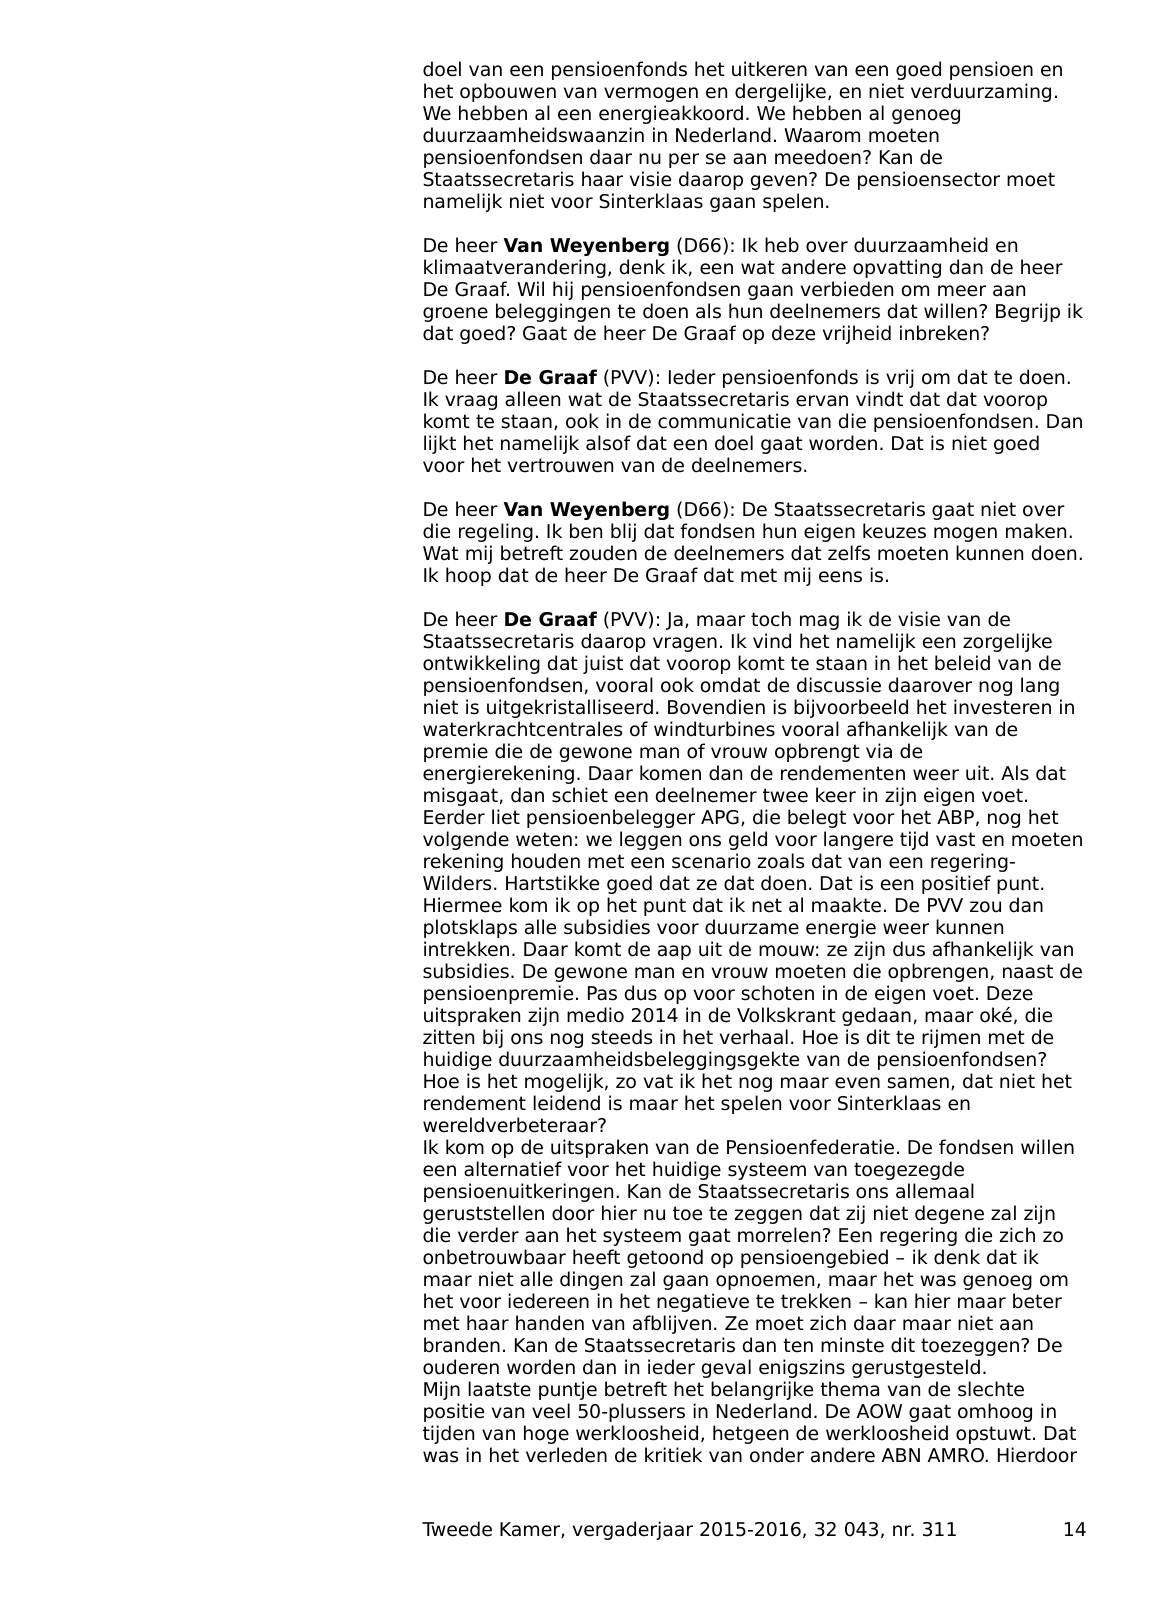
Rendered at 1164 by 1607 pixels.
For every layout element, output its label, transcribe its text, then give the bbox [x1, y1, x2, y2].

text De heer De Graaf (PVV): Ieder pensioenfonds is vrij om dat te doen. Ik vraag alleen wat de Staatssecretaris ervan vindt dat dat voorop komt te staan, ook in de communicatie van die pensioenfondsen. Dan lijkt het namelijk alsof dat een doel gaat worden. Dat is niet goed voor het vertrouwen van de deelnemers. [422, 367, 1087, 477]
text Ik kom op de uitspraken van de Pensioenfederatie. De fondsen willen een alternatief voor het huidige systeem van toegezegde pensioenuitkeringen. Kan de Staatssecretaris ons allemaal geruststellen door hier nu toe te zeggen dat zij niet degene zal zijn die verder aan het systeem gaat morrelen? Een regering die zich zo onbetrouwbaar heeft getoond op pensioengebied – ik denk dat ik maar niet alle dingen zal gaan opnoemen, maar het was genoeg om het voor iedereen in het negatieve te trekken – kan hier maar beter met haar handen van afblijven. Ze moet zich daar maar niet aan branden. Kan de Staatssecretaris dan ten minste dit toezeggen? De ouderen worden dan in ieder geval enigszins gerustgesteld. [422, 1137, 1087, 1379]
text De heer De Graaf (PVV): Ja, maar toch mag ik de visie van de Staatssecretaris daarop vragen. Ik vind het namelijk een zorgelijke ontwikkeling dat juist dat voorop komt te staan in het beleid van de pensioenfondsen, vooral ook omdat de discussie daarover nog lang niet is uitgekristalliseerd. Bovendien is bijvoorbeeld het investeren in waterkrachtcentrales of windturbines vooral afhankelijk van de premie die de gewone man of vrouw opbrengt via de energierekening. Daar komen dan de rendementen weer uit. Als dat misgaat, dan schiet een deelnemer twee keer in zijn eigen voet. [422, 609, 1087, 807]
text De heer Van Weyenberg (D66): De Staatssecretaris gaat niet over die regeling. Ik ben blij dat fondsen hun eigen keuzes mogen maken. Wat mij betreft zouden de deelnemers dat zelfs moeten kunnen doen. Ik hoop dat de heer De Graaf dat met mij eens is. [422, 499, 1087, 587]
text doel van een pensioenfonds het uitkeren van een goed pensioen en het opbouwen van vermogen en dergelijke, en niet verduurzaming. We hebben al een energieakkoord. We hebben al genoeg duurzaamheidswaanzin in Nederland. Waarom moeten pensioenfondsen daar nu per se aan meedoen? Kan de Staatssecretaris haar visie daarop geven? De pensioensector moet namelijk niet voor Sinterklaas gaan spelen. [422, 59, 1087, 213]
text Mijn laatste puntje betreft het belangrijke thema van de slechte positie van veel 50-plussers in Nederland. De AOW gaat omhoog in tijden van hoge werkloosheid, hetgeen de werkloosheid opstuwt. Dat was in het verleden de kritiek van onder andere ABN AMRO. Hierdoor [422, 1379, 1087, 1467]
text De heer Van Weyenberg (D66): Ik heb over duurzaamheid en klimaatverandering, denk ik, een wat andere opvatting dan de heer De Graaf. Wil hij pensioenfondsen gaan verbieden om meer aan groene beleggingen te doen als hun deelnemers dat willen? Begrijp ik dat goed? Gaat de heer De Graaf op deze vrijheid inbreken? [422, 235, 1087, 345]
text Eerder liet pensioenbelegger APG, die belegt voor het ABP, nog het volgende weten: we leggen ons geld voor langere tijd vast en moeten rekening houden met een scenario zoals dat van een regering-Wilders. Hartstikke goed dat ze dat doen. Dat is een positief punt. Hiermee kom ik op het punt dat ik net al maakte. De PVV zou dan plotsklaps alle subsidies voor duurzame energie weer kunnen intrekken. Daar komt de aap uit de mouw: ze zijn dus afhankelijk van subsidies. De gewone man en vrouw moeten die opbrengen, naast de pensioenpremie. Pas dus op voor schoten in de eigen voet. Deze uitspraken zijn medio 2014 in de Volkskrant gedaan, maar oké, die zitten bij ons nog steeds in het verhaal. Hoe is dit te rijmen met de huidige duurzaamheidsbeleggingsgekte van de pensioenfondsen? Hoe is het mogelijk, zo vat ik het nog maar even samen, dat niet het rendement leidend is maar het spelen voor Sinterklaas en wereldverbeteraar? [422, 807, 1087, 1137]
